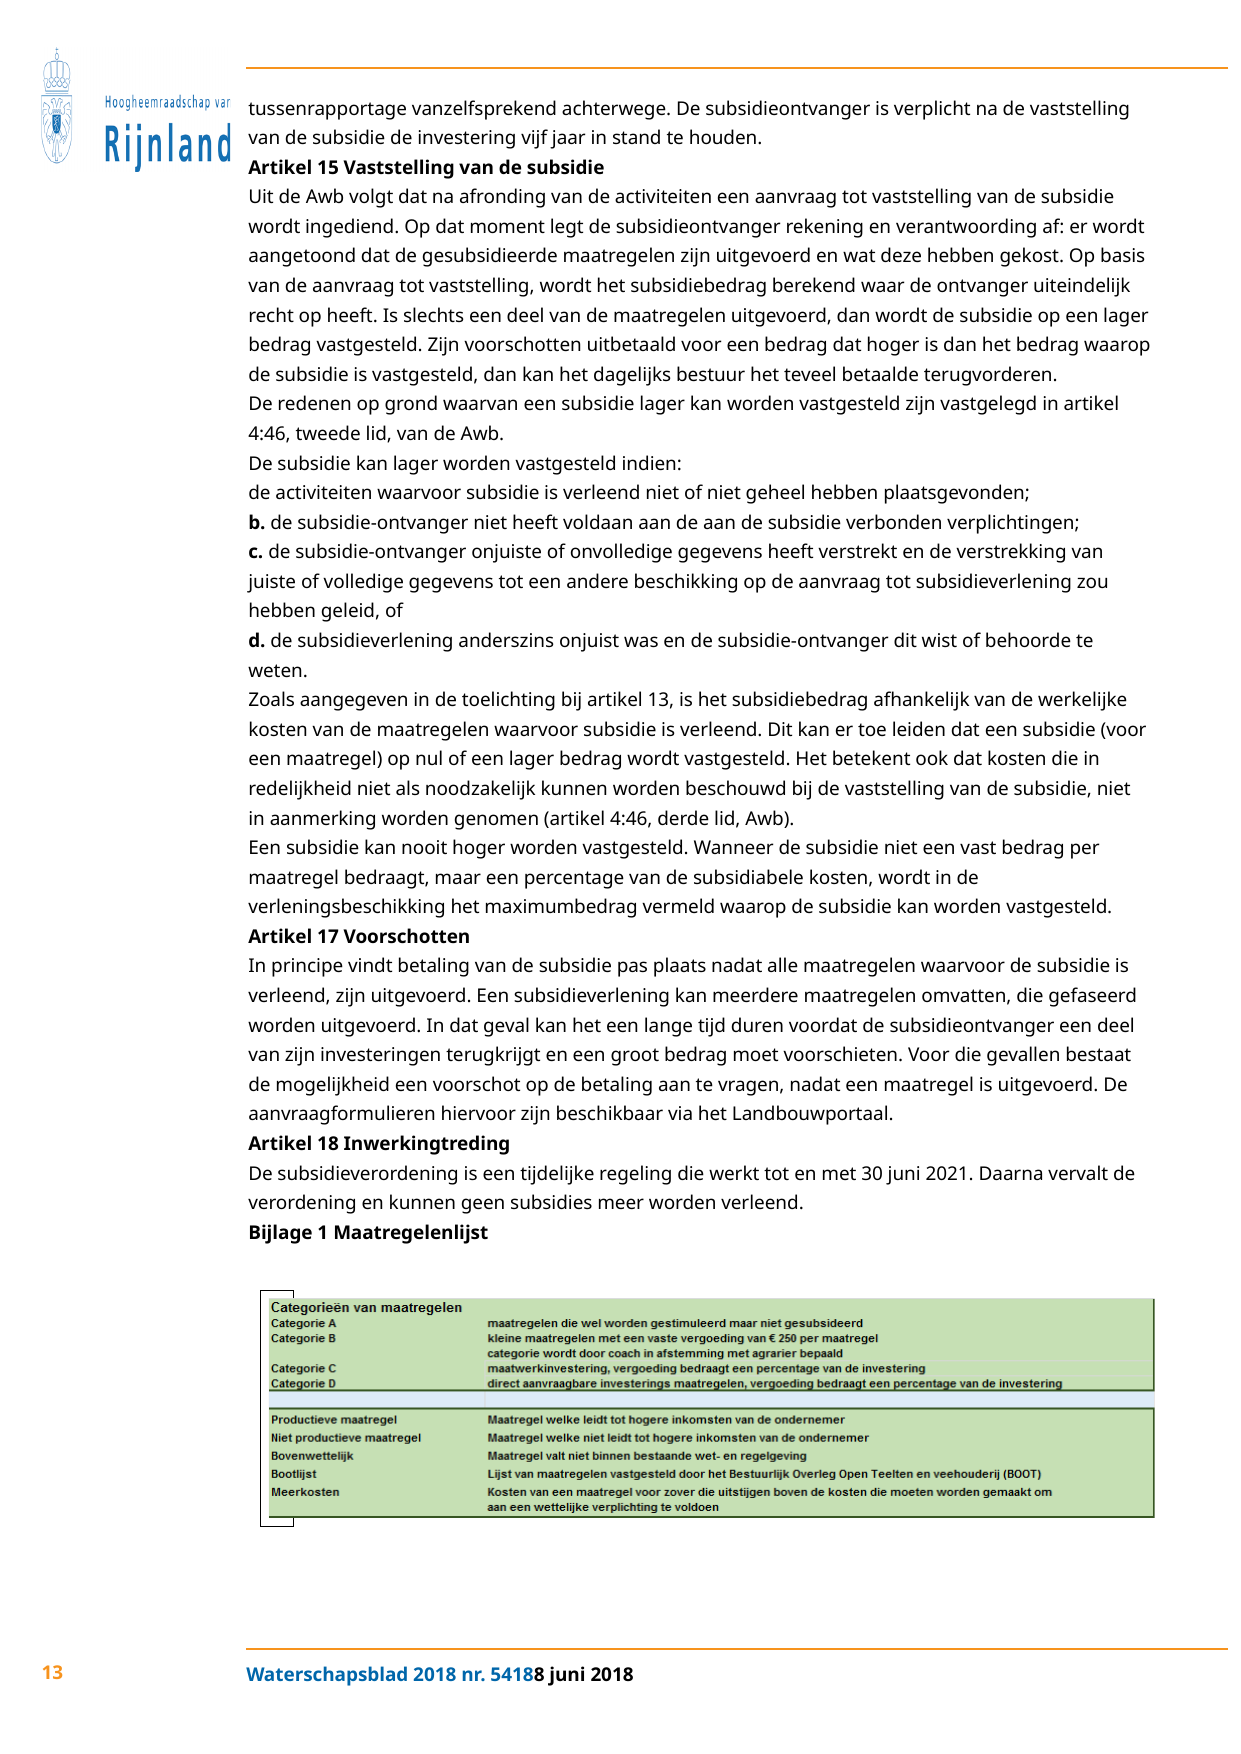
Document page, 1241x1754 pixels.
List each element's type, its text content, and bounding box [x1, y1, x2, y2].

text In principe vindt betaling van de subsidie pas plaats nadat alle maatregelen waarvoor de subsidie is verleend, zijn uitgevoerd. Een subsidieverlening kan meerdere maatregelen omvatten, die gefaseerd worden uitgevoerd. In dat geval kan het een lange tijd duren voordat de subsidieontvanger een deel van zijn investeringen terugkrijgt en een groot bedrag moet voorschieten. Voor die gevallen bestaat de mogelijkheid een voorschot op de betaling aan te vragen, nadat een maatregel is uitgevoerd. De aanvraagformulieren hiervoor zijn beschikbaar via het Landbouwportaal. [248, 953, 1152, 1126]
text Zoals aangegeven in de toelichting bij artikel 13, is het subsidiebedrag afhankelijk van de werkelijke kosten van de maatregelen waarvoor subsidie is verleend. Dit kan er toe leiden dat een subsidie (voor een maatregel) op nul of een lager bedrag wordt vastgesteld. Het betekent ook dat kosten die in redelijkheid niet als noodzakelijk kunnen worden beschouwd bij de vaststelling van de subsidie, niet in aanmerking worden genomen (artikel 4:46, derde lid, Awb). [248, 686, 1152, 831]
picture [268, 1298, 1155, 1518]
text d. de subsidieverlening anderszins onjuist was en de subsidie-ontvanger dit wist of behoorde te weten. [248, 627, 1152, 683]
text de activiteiten waarvoor subsidie is verleend niet of niet geheel hebben plaatsgevonden; [248, 479, 1152, 505]
text Uit de Awb volgt dat na afronding van de activiteiten een aanvraag tot vaststelling van de subsidie wordt ingediend. Op dat moment legt de subsidieontvanger rekening en verantwoording af: er wordt aangetoond dat de gesubsidieerde maatregelen zijn uitgevoerd en wat deze hebben gekost. Op basis van de aanvraag tot vaststelling, wordt het subsidiebedrag berekend waar de ontvanger uiteindelijk recht op heeft. Is slechts een deel van de maatregelen uitgevoerd, dan wordt de subsidie op een lager bedrag vastgesteld. Zijn voorschotten uitbetaald voor een bedrag dat hoger is dan het bedrag waarop de subsidie is vastgesteld, dan kan het dagelijks bestuur het teveel betaalde terugvorderen. [248, 183, 1152, 387]
text De redenen op grond waarvan een subsidie lager kan worden vastgesteld zijn vastgelegd in artikel 4:46, tweede lid, van de Awb. [248, 391, 1152, 446]
text tussenrapportage vanzelfsprekend achterwege. De subsidieontvanger is verplicht na de vaststelling van de subsidie de investering vijf jaar in stand te houden. [248, 95, 1152, 150]
text Artikel 18 Inwerkingtreding [248, 1130, 1152, 1156]
text Artikel 15 Vaststelling van de subsidie [248, 154, 1152, 180]
text Artikel 17 Voorschotten [248, 923, 1152, 949]
text c. de subsidie-ontvanger onjuiste of onvolledige gegevens heeft verstrekt en de verstrekking van juiste of volledige gegevens tot een andere beschikking op de aanvraag tot subsidieverlening zou hebben geleid, of [248, 538, 1152, 623]
picture [41, 47, 231, 172]
text b. de subsidie-ontvanger niet heeft voldaan aan de aan de subsidie verbonden verplichtingen; [248, 509, 1152, 535]
text De subsidieverordening is een tijdelijke regeling die werkt tot en met 30 juni 2021. Daarna vervalt de verordening en kunnen geen subsidies meer worden verleend. [248, 1160, 1152, 1215]
text De subsidie kan lager worden vastgesteld indien: [248, 450, 1152, 476]
text Bijlage 1 Maatregelenlijst [248, 1219, 1152, 1245]
text Een subsidie kan nooit hoger worden vastgesteld. Wanneer de subsidie niet een vast bedrag per maatregel bedraagt, maar een percentage van de subsidiabele kosten, wordt in de verleningsbeschikking het maximumbedrag vermeld waarop de subsidie kan worden vastgesteld. [248, 834, 1152, 919]
